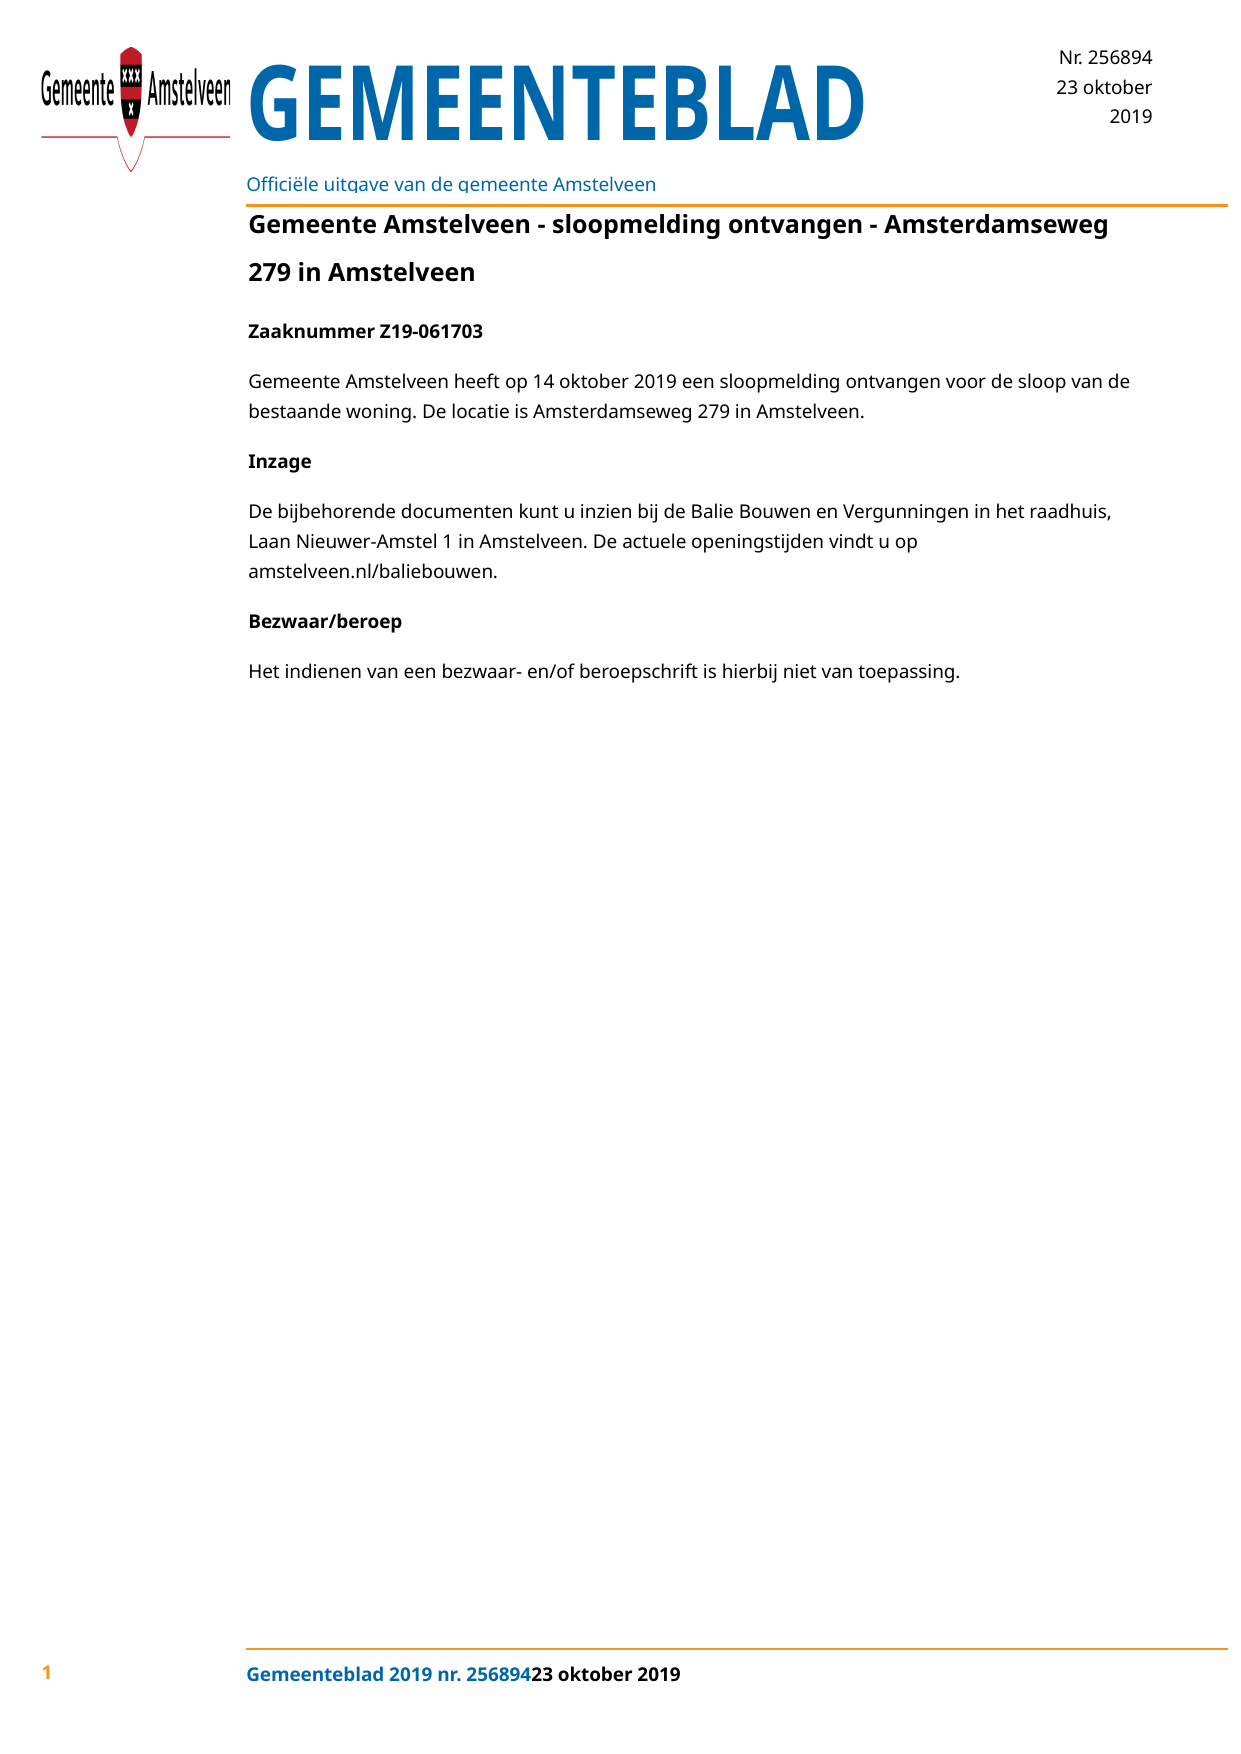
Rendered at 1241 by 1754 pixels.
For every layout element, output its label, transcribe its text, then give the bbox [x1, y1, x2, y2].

text Bezwaar/beroep [248, 608, 1152, 634]
text Gemeente Amstelveen - sloopmelding ontvangen - Amsterdamseweg 279 in Amstelveen [248, 207, 1152, 288]
text Zaaknummer Z19-061703 [248, 318, 1152, 344]
text Inzage [248, 448, 1152, 474]
text De bijbehorende documenten kunt u inzien bij de Balie Bouwen en Vergunningen in het raadhuis, Laan Nieuwer-Amstel 1 in Amstelveen. De actuele openingstijden vindt u op amstelveen.nl/baliebouwen. [248, 499, 1152, 584]
picture [41, 47, 231, 172]
text Gemeente Amstelveen heeft op 14 oktober 2019 een sloopmelding ontvangen voor de sloop van de bestaande woning. De locatie is Amsterdamseweg 279 in Amstelveen. [248, 368, 1152, 424]
text Het indienen van een bezwaar- en/of beroepschrift is hierbij niet van toepassing. [248, 659, 1152, 684]
